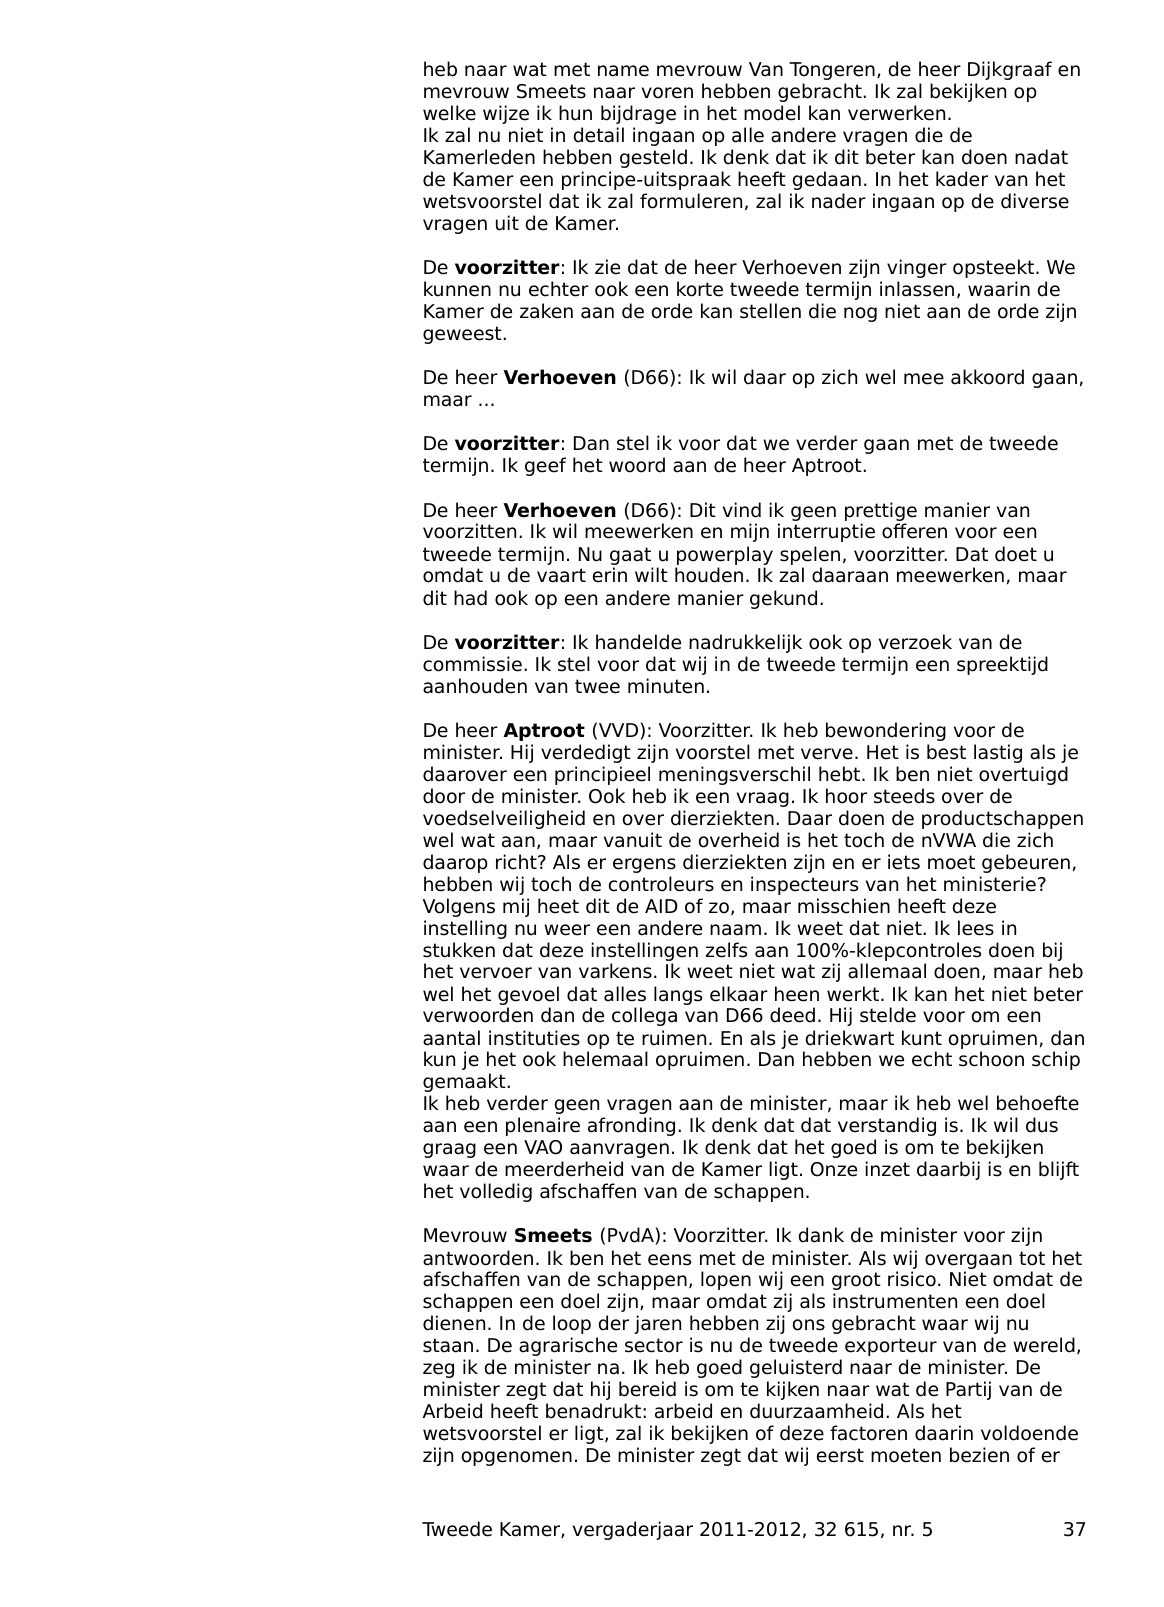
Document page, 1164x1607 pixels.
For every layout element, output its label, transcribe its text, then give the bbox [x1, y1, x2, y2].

text Ik heb verder geen vragen aan de minister, maar ik heb wel behoefte aan een plenaire afronding. Ik denk dat dat verstandig is. Ik wil dus graag een VAO aanvragen. Ik denk dat het goed is om te bekijken waar de meerderheid van de Kamer ligt. Onze inzet daarbij is en blijft het volledig afschaffen van de schappen. [422, 1093, 1087, 1203]
text De heer Verhoeven (D66): Ik wil daar op zich wel mee akkoord gaan, maar ... [422, 367, 1087, 411]
text Ik zal nu niet in detail ingaan op alle andere vragen die de Kamerleden hebben gesteld. Ik denk dat ik dit beter kan doen nadat de Kamer een principe-uitspraak heeft gedaan. In het kader van het wetsvoorstel dat ik zal formuleren, zal ik nader ingaan op de diverse vragen uit de Kamer. [422, 125, 1087, 235]
text Mevrouw Smeets (PvdA): Voorzitter. Ik dank de minister voor zijn antwoorden. Ik ben het eens met de minister. Als wij overgaan tot het afschaffen van de schappen, lopen wij een groot risico. Niet omdat de schappen een doel zijn, maar omdat zij als instrumenten een doel dienen. In de loop der jaren hebben zij ons gebracht waar wij nu staan. De agrarische sector is nu de tweede exporteur van de wereld, zeg ik de minister na. Ik heb goed geluisterd naar de minister. De minister zegt dat hij bereid is om te kijken naar wat de Partij van de Arbeid heeft benadrukt: arbeid en duurzaamheid. Als het wetsvoorstel er ligt, zal ik bekijken of deze factoren daarin voldoende zijn opgenomen. De minister zegt dat wij eerst moeten bezien of er [422, 1225, 1087, 1467]
text De heer Aptroot (VVD): Voorzitter. Ik heb bewondering voor de minister. Hij verdedigt zijn voorstel met verve. Het is best lastig als je daarover een principieel meningsverschil hebt. Ik ben niet overtuigd door de minister. Ook heb ik een vraag. Ik hoor steeds over de voedselveiligheid en over dierziekten. Daar doen de productschappen wel wat aan, maar vanuit de overheid is het toch de nVWA die zich daarop richt? Als er ergens dierziekten zijn en er iets moet gebeuren, hebben wij toch de controleurs en inspecteurs van het ministerie? Volgens mij heet dit de AID of zo, maar misschien heeft deze instelling nu weer een andere naam. Ik weet dat niet. Ik lees in stukken dat deze instellingen zelfs aan 100%-klepcontroles doen bij het vervoer van varkens. Ik weet niet wat zij allemaal doen, maar heb wel het gevoel dat alles langs elkaar heen werkt. Ik kan het niet beter verwoorden dan de collega van D66 deed. Hij stelde voor om een aantal instituties op te ruimen. En als je driekwart kunt opruimen, dan kun je het ook helemaal opruimen. Dan hebben we echt schoon schip gemaakt. [422, 720, 1087, 1093]
text De heer Verhoeven (D66): Dit vind ik geen prettige manier van voorzitten. Ik wil meewerken en mijn interruptie offeren voor een tweede termijn. Nu gaat u powerplay spelen, voorzitter. Dat doet u omdat u de vaart erin wilt houden. Ik zal daaraan meewerken, maar dit had ook op een andere manier gekund. [422, 499, 1087, 609]
text De voorzitter: Ik zie dat de heer Verhoeven zijn vinger opsteekt. We kunnen nu echter ook een korte tweede termijn inlassen, waarin de Kamer de zaken aan de orde kan stellen die nog niet aan de orde zijn geweest. [422, 257, 1087, 345]
text heb naar wat met name mevrouw Van Tongeren, de heer Dijkgraaf en mevrouw Smeets naar voren hebben gebracht. Ik zal bekijken op welke wijze ik hun bijdrage in het model kan verwerken. [422, 59, 1087, 125]
text De voorzitter: Dan stel ik voor dat we verder gaan met de tweede termijn. Ik geef het woord aan de heer Aptroot. [422, 433, 1087, 477]
text De voorzitter: Ik handelde nadrukkelijk ook op verzoek van de commissie. Ik stel voor dat wij in de tweede termijn een spreektijd aanhouden van twee minuten. [422, 632, 1087, 697]
